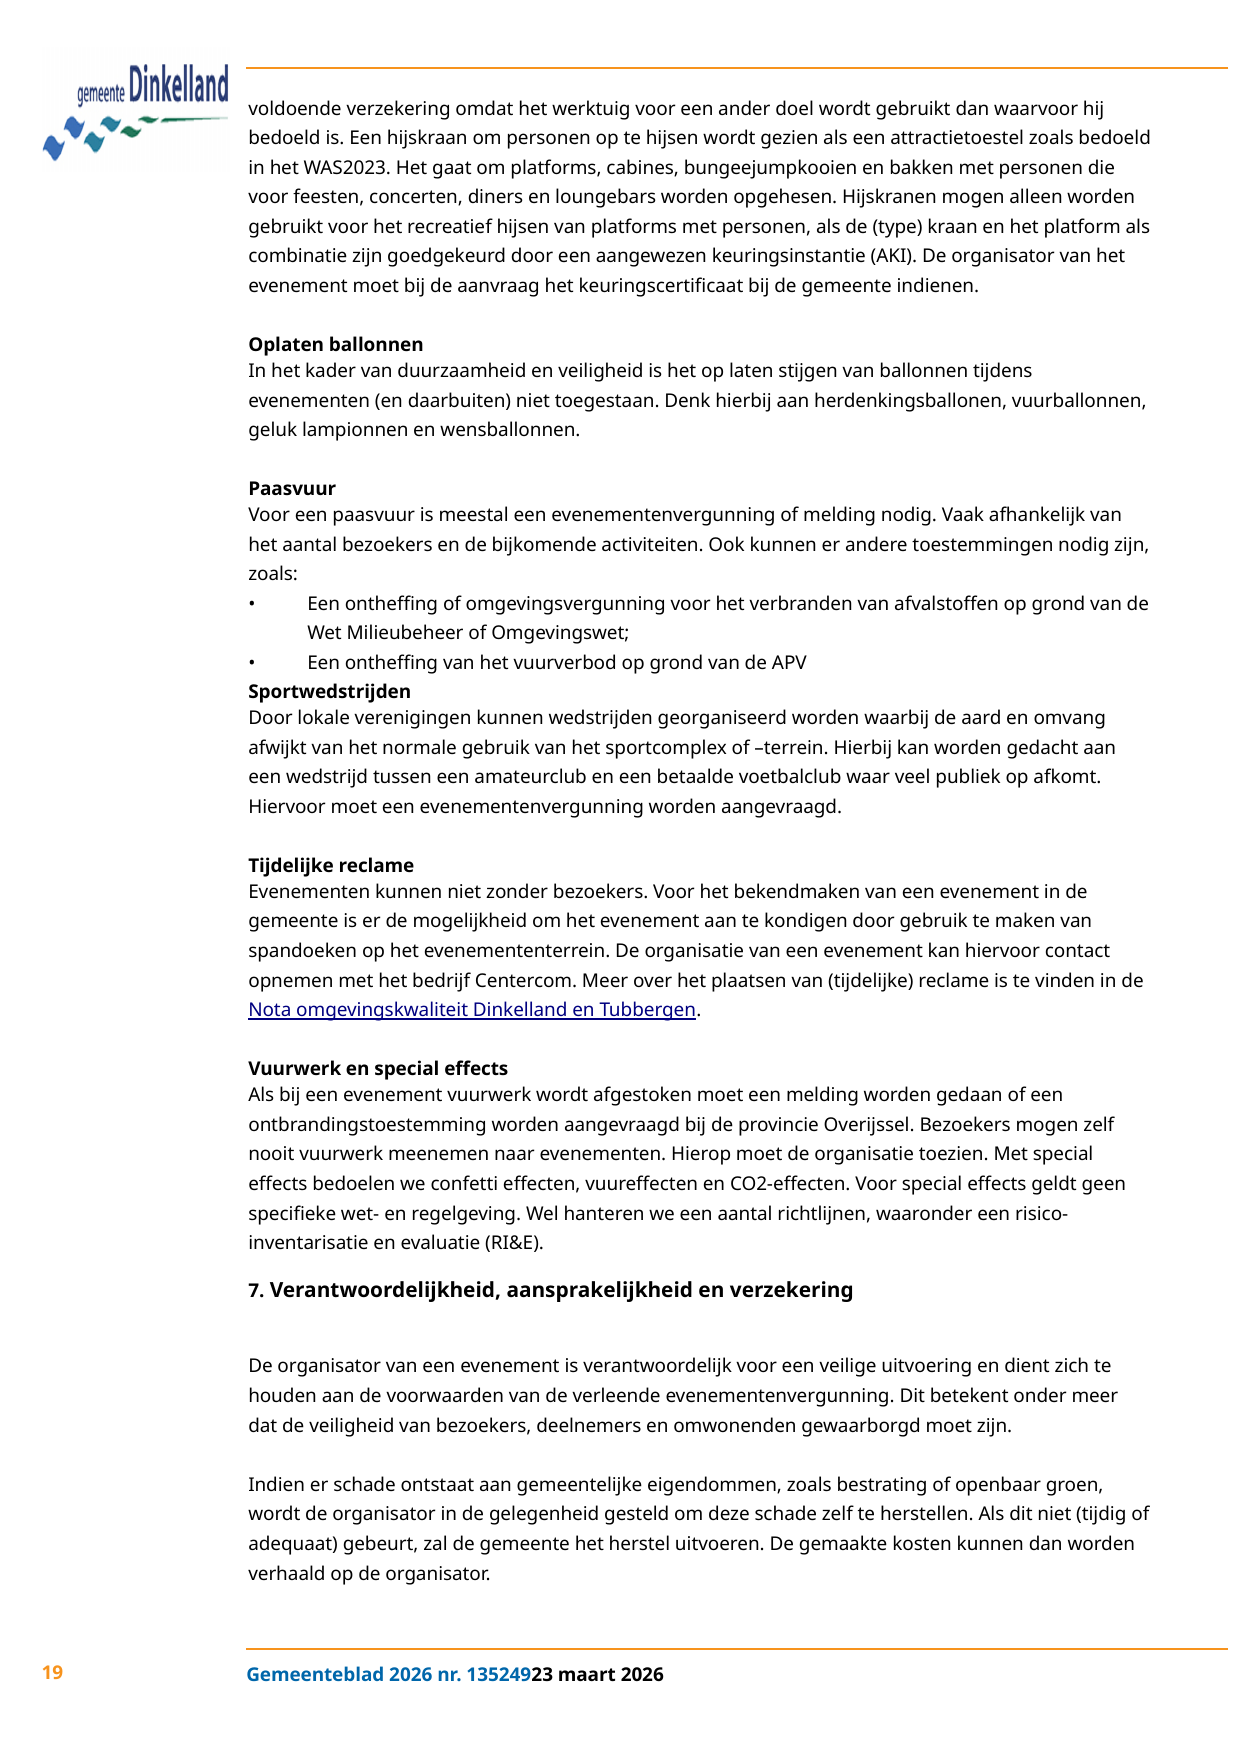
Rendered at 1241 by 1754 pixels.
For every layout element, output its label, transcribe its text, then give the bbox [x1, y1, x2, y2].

text Indien er schade ontstaat aan gemeentelijke eigendommen, zoals bestrating of openbaar groen, wordt de organisator in de gelegenheid gesteld om deze schade zelf te herstellen. Als dit niet (tijdig of adequaat) gebeurt, zal de gemeente het herstel uitvoeren. De gemaakte kosten kunnen dan worden verhaald op de organisator. [248, 1471, 1152, 1585]
text Vuurwerk en special effects [248, 1056, 1152, 1081]
text 7. Verantwoordelijkheid, aansprakelijkheid en verzekering [248, 1275, 1152, 1303]
text Sportwedstrijden [248, 679, 1152, 704]
list Een ontheffing of omgevingsvergunning voor het verbranden van afvalstoffen op grond van de Wet Milieubeheer of Omgevingswet; [248, 590, 1152, 645]
text De organisator van een evenement is verantwoordelijk voor een veilige uitvoering en dient zich te houden aan de voorwaarden van de verleende evenementenvergunning. Dit betekent onder meer dat de veiligheid van bezoekers, deelnemers en omwonenden gewaarborgd moet zijn. [248, 1353, 1152, 1437]
list Een ontheffing van het vuurverbod op grond van de APV [248, 649, 1152, 675]
text voldoende verzekering omdat het werktuig voor een ander doel wordt gebruikt dan waarvoor hij bedoeld is. Een hijskraan om personen op te hijsen wordt gezien als een attractietoestel zoals bedoeld in het WAS2023. Het gaat om platforms, cabines, bungeejumpkooien en bakken met personen die voor feesten, concerten, diners en loungebars worden opgehesen. Hijskranen mogen alleen worden gebruikt voor het recreatief hijsen van platforms met personen, als de (type) kraan en het platform als combinatie zijn goedgekeurd door een aangewezen keuringsinstantie (AKI). De organisator van het evenement moet bij de aanvraag het keuringscertificaat bij de gemeente indienen. [248, 95, 1152, 298]
text Voor een paasvuur is meestal een evenementenvergunning of melding nodig. Vaak afhankelijk van het aantal bezoekers en de bijkomende activiteiten. Ook kunnen er andere toestemmingen nodig zijn, zoals: [248, 501, 1152, 586]
text Als bij een evenement vuurwerk wordt afgestoken moet een melding worden gedaan of een ontbrandingstoestemming worden aangevraagd bij de provincie Overijssel. Bezoekers mogen zelf nooit vuurwerk meenemen naar evenementen. Hierop moet de organisatie toezien. Met special effects bedoelen we confetti effecten, vuureffecten en CO2-effecten. Voor special effects geldt geen specifieke wet- en regelgeving. Wel hanteren we een aantal richtlijnen, waaronder een risico-inventarisatie en evaluatie (RI&E). [248, 1081, 1152, 1255]
text Door lokale verenigingen kunnen wedstrijden georganiseerd worden waarbij de aard en omvang afwijkt van het normale gebruik van het sportcomplex of –terrein. Hierbij kan worden gedacht aan een wedstrijd tussen een amateurclub en een betaalde voetbalclub waar veel publiek op afkomt. Hiervoor moet een evenementenvergunning worden aangevraagd. [248, 704, 1152, 819]
text Evenementen kunnen niet zonder bezoekers. Voor het bekendmaken van een evenement in de gemeente is er de mogelijkheid om het evenement aan te kondigen door gebruik te maken van spandoeken op het evenemententerrein. De organisatie van een evenement kan hiervoor contact opnemen met het bedrijf Centercom. Meer over het plaatsen van (tijdelijke) reclame is te vinden in de Nota omgevingskwaliteit Dinkelland en Tubbergen. [248, 878, 1152, 1022]
text Paasvuur [248, 476, 1152, 501]
text In het kader van duurzaamheid en veiligheid is het op laten stijgen van ballonnen tijdens evenementen (en daarbuiten) niet toegestaan. Denk hierbij aan herdenkingsballonen, vuurballonnen, geluk lampionnen en wensballonnen. [248, 357, 1152, 442]
text Tijdelijke reclame [248, 852, 1152, 878]
text Oplaten ballonnen [248, 331, 1152, 357]
picture [41, 47, 231, 172]
